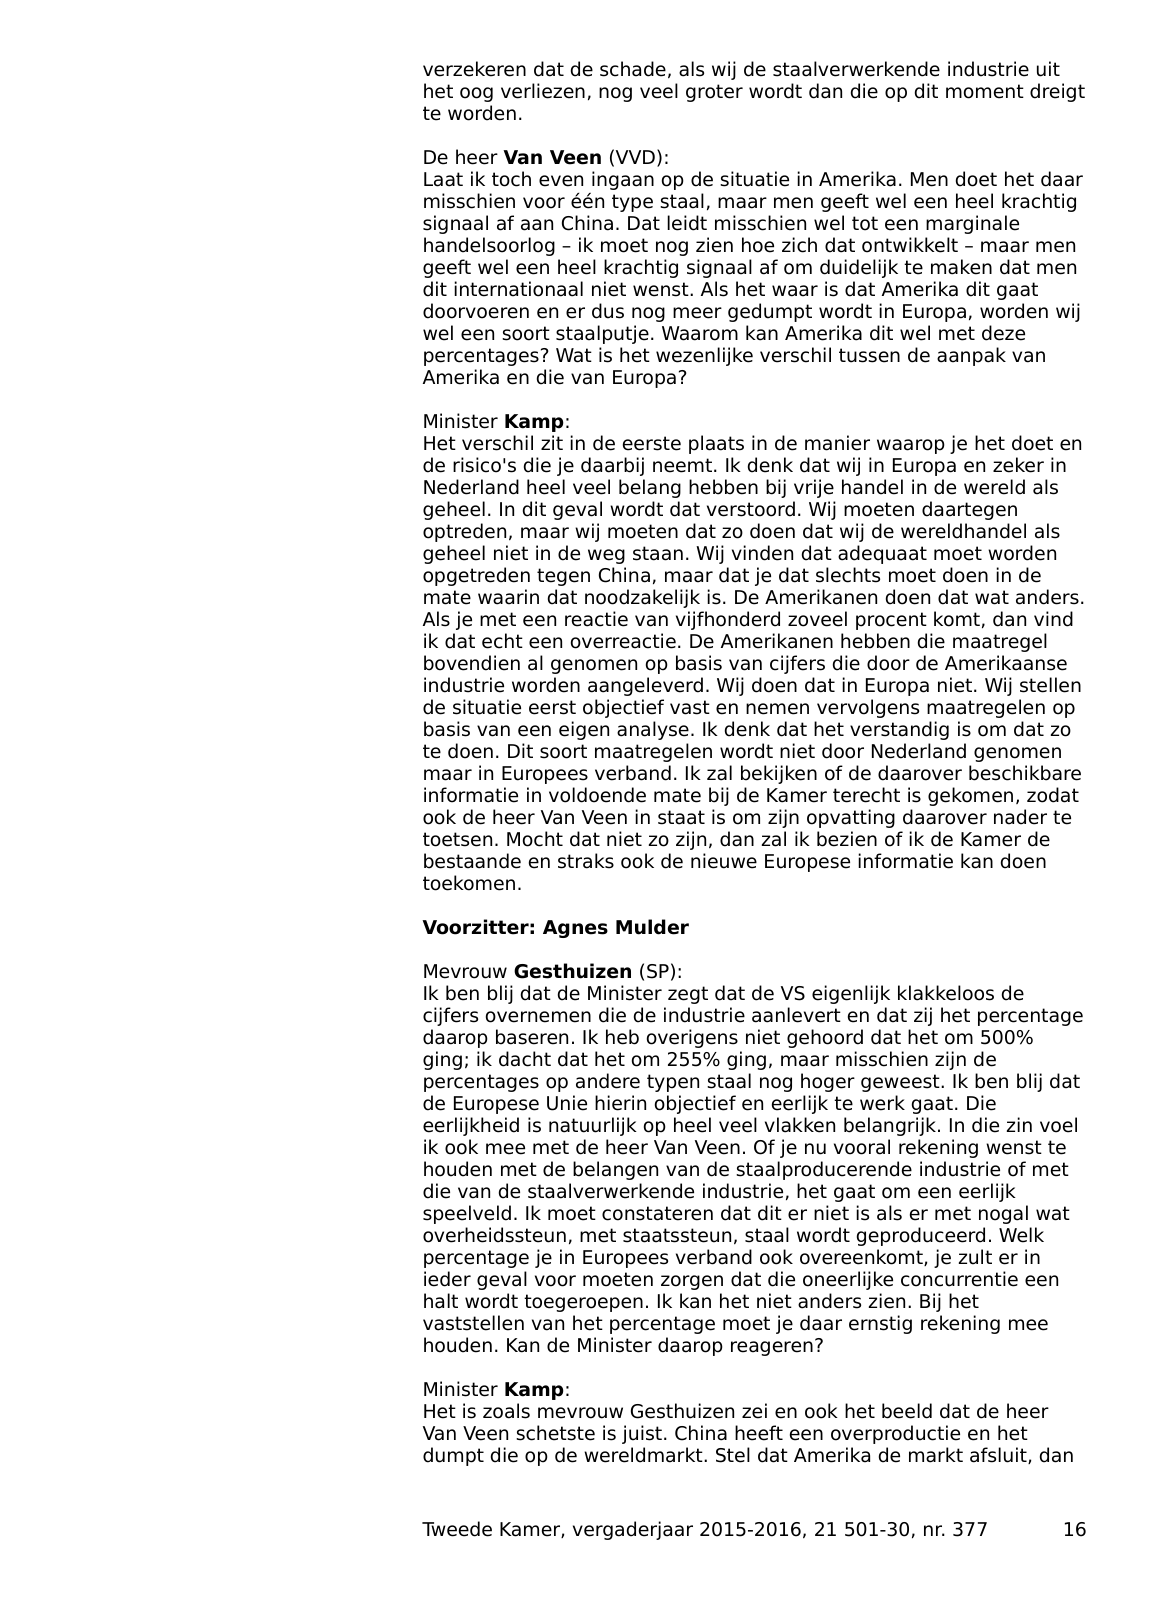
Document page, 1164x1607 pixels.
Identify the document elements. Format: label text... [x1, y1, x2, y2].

text Het is zoals mevrouw Gesthuizen zei en ook het beeld dat de heer Van Veen schetste is juist. China heeft een overproductie en het dumpt die op de wereldmarkt. Stel dat Amerika de markt afsluit, dan [422, 1401, 1087, 1467]
text Mevrouw Gesthuizen (SP): [422, 961, 1087, 983]
text Het verschil zit in de eerste plaats in de manier waarop je het doet en de risico's die je daarbij neemt. Ik denk dat wij in Europa en zeker in Nederland heel veel belang hebben bij vrije handel in de wereld als geheel. In dit geval wordt dat verstoord. Wij moeten daartegen optreden, maar wij moeten dat zo doen dat wij de wereldhandel als geheel niet in de weg staan. Wij vinden dat adequaat moet worden opgetreden tegen China, maar dat je dat slechts moet doen in de mate waarin dat noodzakelijk is. De Amerikanen doen dat wat anders. Als je met een reactie van vijfhonderd zoveel procent komt, dan vind ik dat echt een overreactie. De Amerikanen hebben die maatregel bovendien al genomen op basis van cijfers die door de Amerikaanse industrie worden aangeleverd. Wij doen dat in Europa niet. Wij stellen de situatie eerst objectief vast en nemen vervolgens maatregelen op basis van een eigen analyse. Ik denk dat het verstandig is om dat zo te doen. Dit soort maatregelen wordt niet door Nederland genomen maar in Europees verband. Ik zal bekijken of de daarover beschikbare informatie in voldoende mate bij de Kamer terecht is gekomen, zodat ook de heer Van Veen in staat is om zijn opvatting daarover nader te toetsen. Mocht dat niet zo zijn, dan zal ik bezien of ik de Kamer de bestaande en straks ook de nieuwe Europese informatie kan doen toekomen. [422, 433, 1087, 895]
text Minister Kamp: [422, 411, 1087, 433]
text Laat ik toch even ingaan op de situatie in Amerika. Men doet het daar misschien voor één type staal, maar men geeft wel een heel krachtig signaal af aan China. Dat leidt misschien wel tot een marginale handelsoorlog – ik moet nog zien hoe zich dat ontwikkelt – maar men geeft wel een heel krachtig signaal af om duidelijk te maken dat men dit internationaal niet wenst. Als het waar is dat Amerika dit gaat doorvoeren en er dus nog meer gedumpt wordt in Europa, worden wij wel een soort staalputje. Waarom kan Amerika dit wel met deze percentages? Wat is het wezenlijke verschil tussen de aanpak van Amerika en die van Europa? [422, 169, 1087, 389]
text verzekeren dat de schade, als wij de staalverwerkende industrie uit het oog verliezen, nog veel groter wordt dan die op dit moment dreigt te worden. [422, 59, 1087, 125]
text Ik ben blij dat de Minister zegt dat de VS eigenlijk klakkeloos de cijfers overnemen die de industrie aanlevert en dat zij het percentage daarop baseren. Ik heb overigens niet gehoord dat het om 500% ging; ik dacht dat het om 255% ging, maar misschien zijn de percentages op andere typen staal nog hoger geweest. Ik ben blij dat de Europese Unie hierin objectief en eerlijk te werk gaat. Die eerlijkheid is natuurlijk op heel veel vlakken belangrijk. In die zin voel ik ook mee met de heer Van Veen. Of je nu vooral rekening wenst te houden met de belangen van de staalproducerende industrie of met die van de staalverwerkende industrie, het gaat om een eerlijk speelveld. Ik moet constateren dat dit er niet is als er met nogal wat overheidssteun, met staatssteun, staal wordt geproduceerd. Welk percentage je in Europees verband ook overeenkomt, je zult er in ieder geval voor moeten zorgen dat die oneerlijke concurrentie een halt wordt toegeroepen. Ik kan het niet anders zien. Bij het vaststellen van het percentage moet je daar ernstig rekening mee houden. Kan de Minister daarop reageren? [422, 983, 1087, 1357]
text Voorzitter: Agnes Mulder [422, 917, 1087, 939]
text Minister Kamp: [422, 1379, 1087, 1401]
text De heer Van Veen (VVD): [422, 147, 1087, 169]
